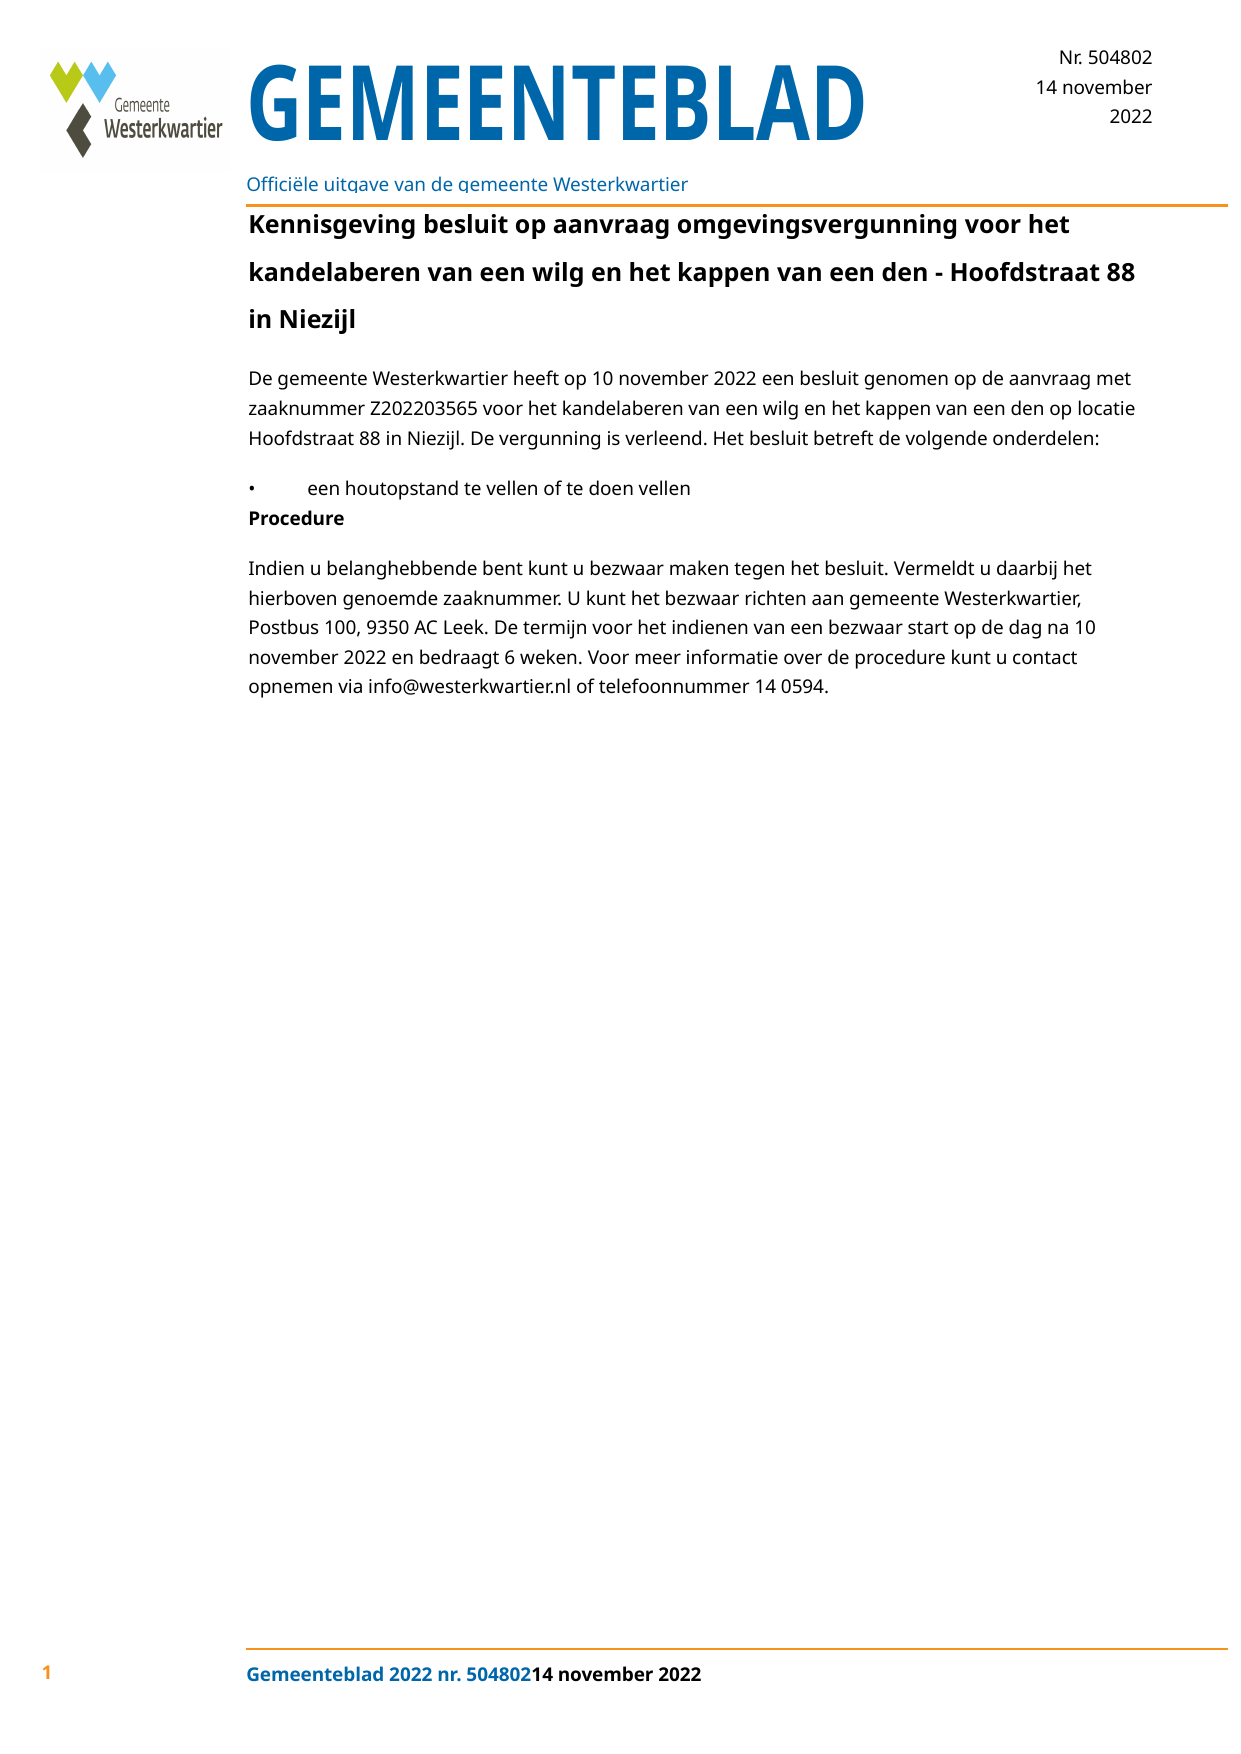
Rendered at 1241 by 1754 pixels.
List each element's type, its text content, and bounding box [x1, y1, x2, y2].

text Indien u belanghebbende bent kunt u bezwaar maken tegen het besluit. Vermeldt u daarbij het hierboven genoemde zaaknummer. U kunt het bezwaar richten aan gemeente Westerkwartier, Postbus 100, 9350 AC Leek. De termijn voor het indienen van een bezwaar start op de dag na 10 november 2022 en bedraagt 6 weken. Voor meer informatie over de procedure kunt u contact opnemen via info@westerkwartier.nl of telefoonnummer 14 0594. [248, 555, 1152, 699]
text Procedure [248, 505, 1152, 530]
text De gemeente Westerkwartier heeft op 10 november 2022 een besluit genomen op de aanvraag met zaaknummer Z202203565 voor het kandelaberen van een wilg en het kappen van een den op locatie Hoofdstraat 88 in Niezijl. De vergunning is verleend. Het besluit betreft de volgende onderdelen: [248, 366, 1152, 450]
list een houtopstand te vellen of te doen vellen [248, 475, 1152, 501]
picture [41, 47, 231, 172]
text Kennisgeving besluit op aanvraag omgevingsvergunning voor het kandelaberen van een wilg en het kappen van een den - Hoofdstraat 88 in Niezijl [248, 207, 1152, 336]
